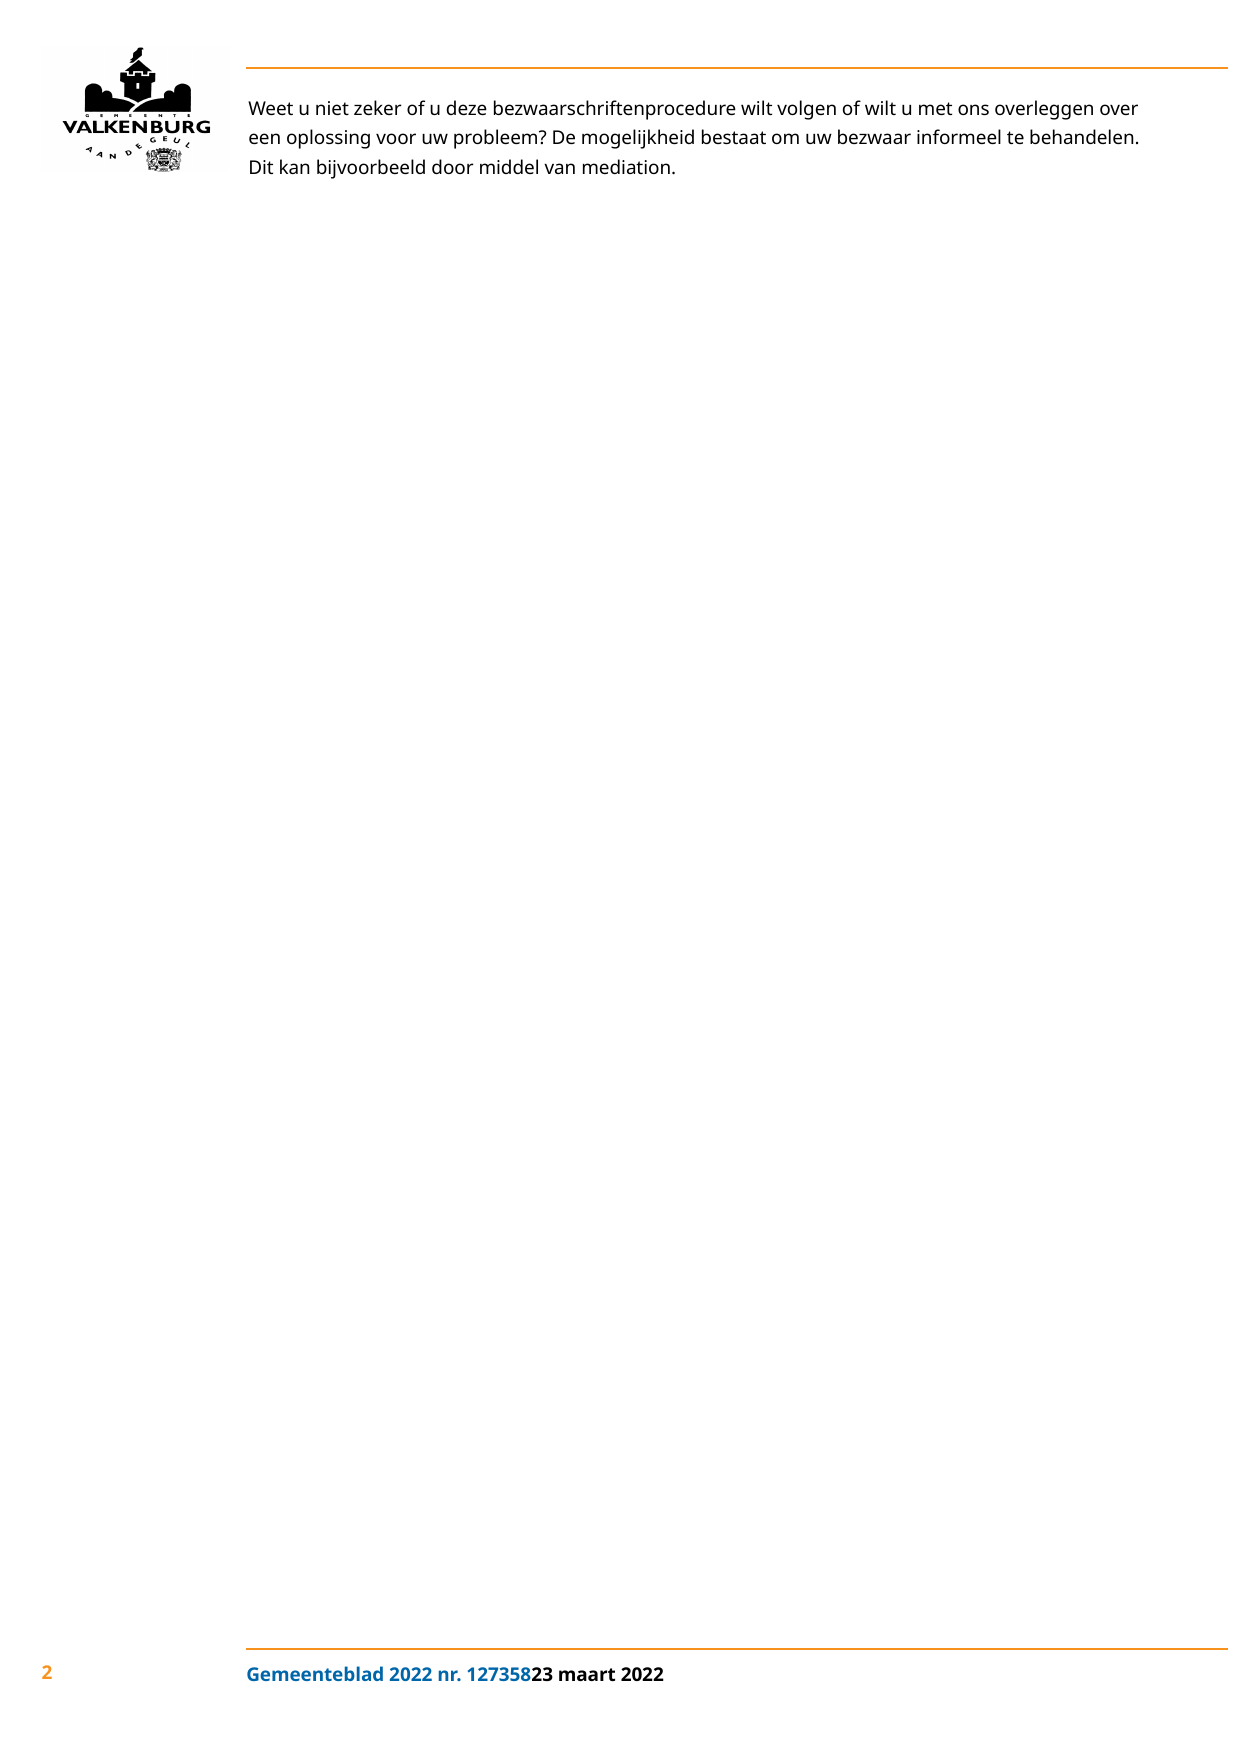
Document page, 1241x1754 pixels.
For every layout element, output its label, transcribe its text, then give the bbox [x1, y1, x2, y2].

picture [41, 47, 231, 172]
text Weet u niet zeker of u deze bezwaarschriftenprocedure wilt volgen of wilt u met ons overleggen over een oplossing voor uw probleem? De mogelijkheid bestaat om uw bezwaar informeel te behandelen. Dit kan bijvoorbeeld door middel van mediation. [248, 95, 1152, 180]
